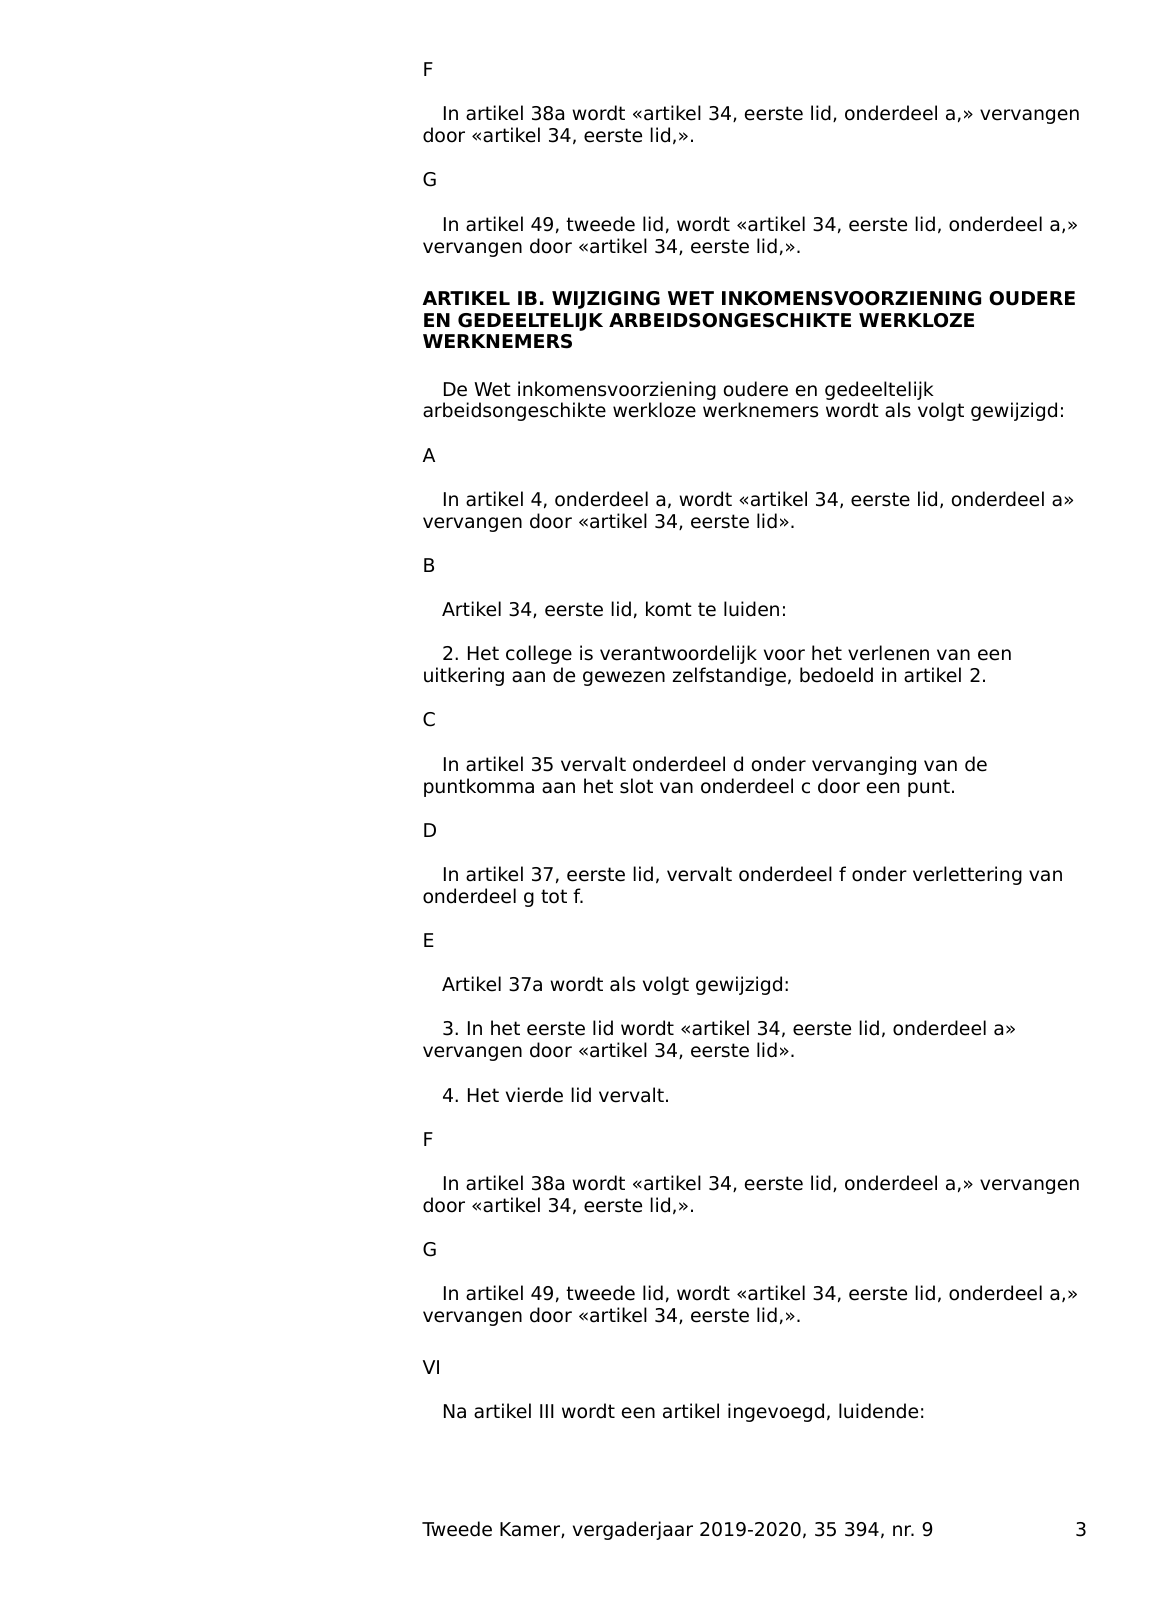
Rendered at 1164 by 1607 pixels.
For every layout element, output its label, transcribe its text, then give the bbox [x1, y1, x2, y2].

text 2. Het college is verantwoordelijk voor het verlenen van een uitkering aan de gewezen zelfstandige, bedoeld in artikel 2. [422, 643, 1087, 687]
subtitle VI [422, 1357, 1087, 1379]
text G [422, 169, 1087, 191]
text In artikel 49, tweede lid, wordt «artikel 34, eerste lid, onderdeel a,» vervangen door «artikel 34, eerste lid,». [422, 213, 1087, 257]
text 4. Het vierde lid vervalt. [422, 1084, 1087, 1106]
text F [422, 59, 1087, 81]
text In artikel 37, eerste lid, vervalt onderdeel f onder verlettering van onderdeel g tot f. [422, 864, 1087, 908]
subtitle ARTIKEL IB. WIJZIGING WET INKOMENSVOORZIENING OUDERE EN GEDEELTELIJK ARBEIDSONGESCHIKTE WERKLOZE WERKNEMERS [422, 287, 1087, 353]
text E [422, 930, 1087, 952]
text De Wet inkomensvoorziening oudere en gedeeltelijk arbeidsongeschikte werkloze werknemers wordt als volgt gewijzigd: [422, 378, 1087, 422]
text In artikel 38a wordt «artikel 34, eerste lid, onderdeel a,» vervangen door «artikel 34, eerste lid,». [422, 103, 1087, 147]
text A [422, 444, 1087, 467]
text D [422, 820, 1087, 842]
text In artikel 49, tweede lid, wordt «artikel 34, eerste lid, onderdeel a,» vervangen door «artikel 34, eerste lid,». [422, 1283, 1087, 1327]
text B [422, 555, 1087, 577]
text C [422, 709, 1087, 731]
text In artikel 4, onderdeel a, wordt «artikel 34, eerste lid, onderdeel a» vervangen door «artikel 34, eerste lid». [422, 489, 1087, 533]
text In artikel 35 vervalt onderdeel d onder vervanging van de puntkomma aan het slot van onderdeel c door een punt. [422, 753, 1087, 797]
text In artikel 38a wordt «artikel 34, eerste lid, onderdeel a,» vervangen door «artikel 34, eerste lid,». [422, 1173, 1087, 1217]
text G [422, 1239, 1087, 1261]
text F [422, 1129, 1087, 1151]
text Artikel 37a wordt als volgt gewijzigd: [422, 974, 1087, 996]
text Na artikel III wordt een artikel ingevoegd, luidende: [422, 1401, 1087, 1423]
text Artikel 34, eerste lid, komt te luiden: [422, 599, 1087, 621]
text 3. In het eerste lid wordt «artikel 34, eerste lid, onderdeel a» vervangen door «artikel 34, eerste lid». [422, 1018, 1087, 1062]
